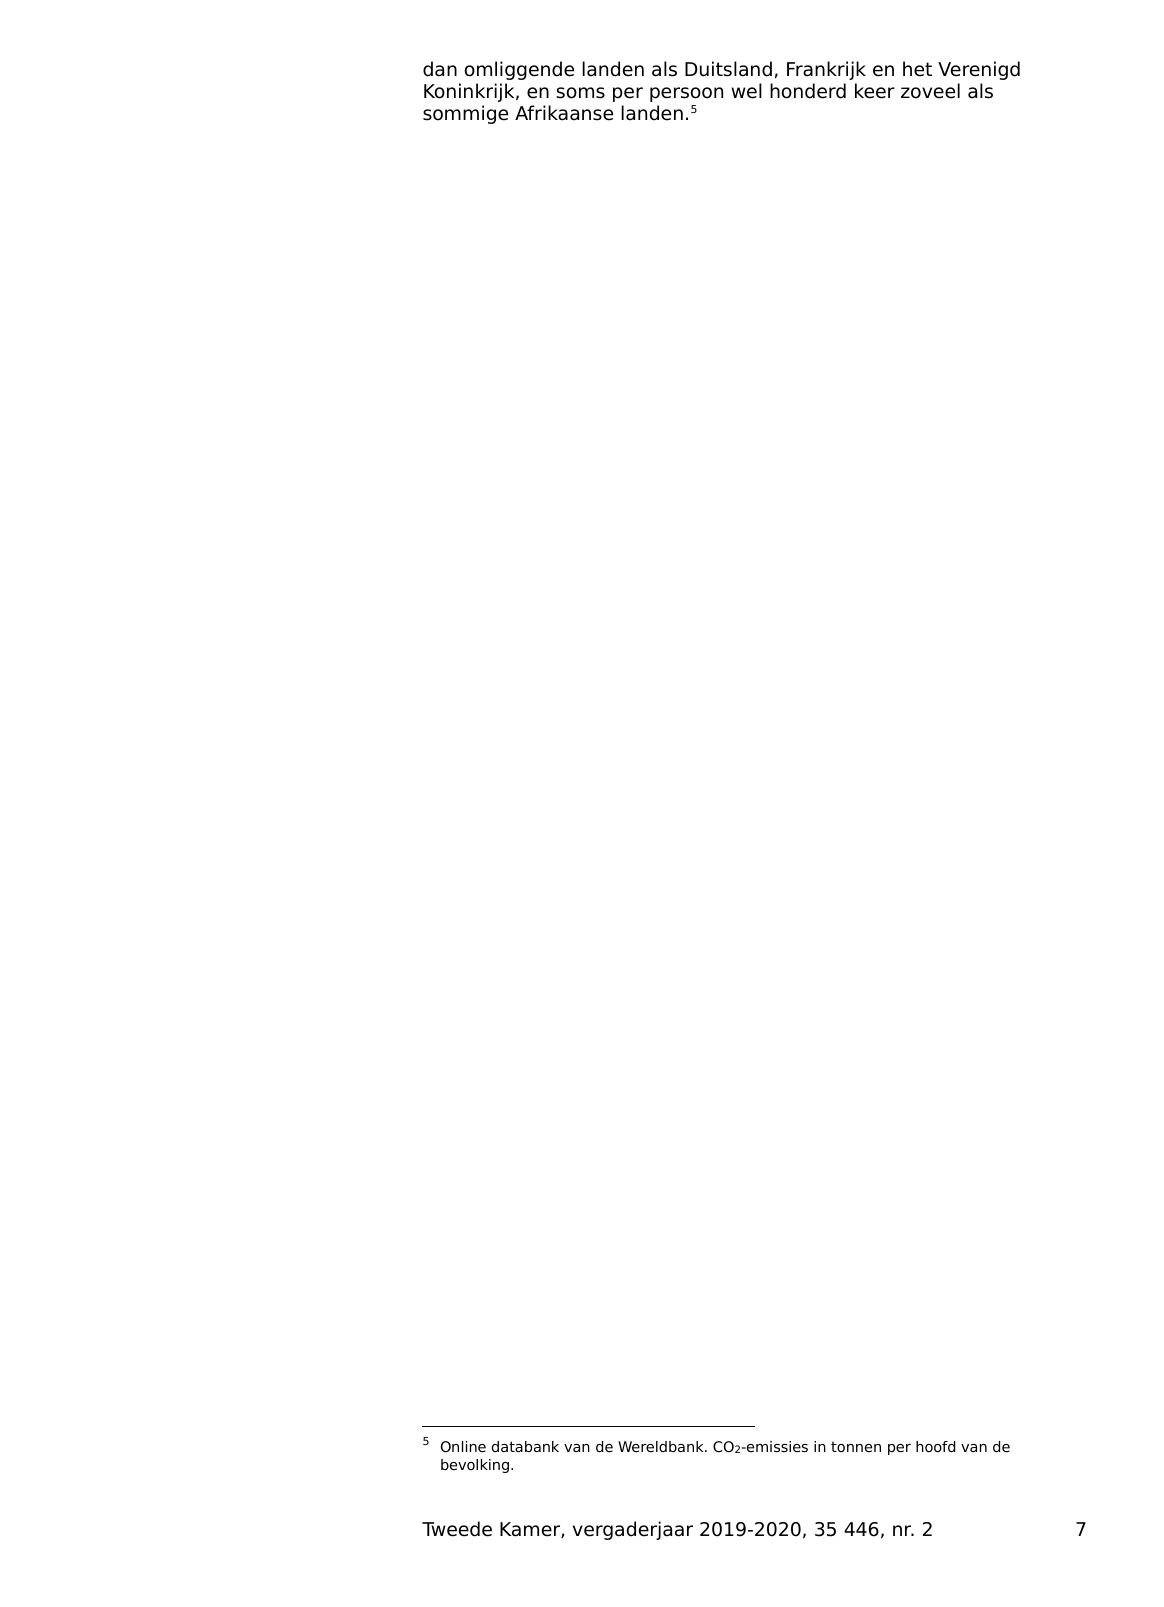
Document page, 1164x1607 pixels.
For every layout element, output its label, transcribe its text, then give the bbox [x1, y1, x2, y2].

text Online databank van de Wereldbank. CO2-emissies in tonnen per hoofd van de bevolking. [422, 1435, 1087, 1474]
text dan omliggende landen als Duitsland, Frankrijk en het Verenigd Koninkrijk, en soms per persoon wel honderd keer zoveel als sommige Afrikaanse landen. [422, 59, 1087, 125]
